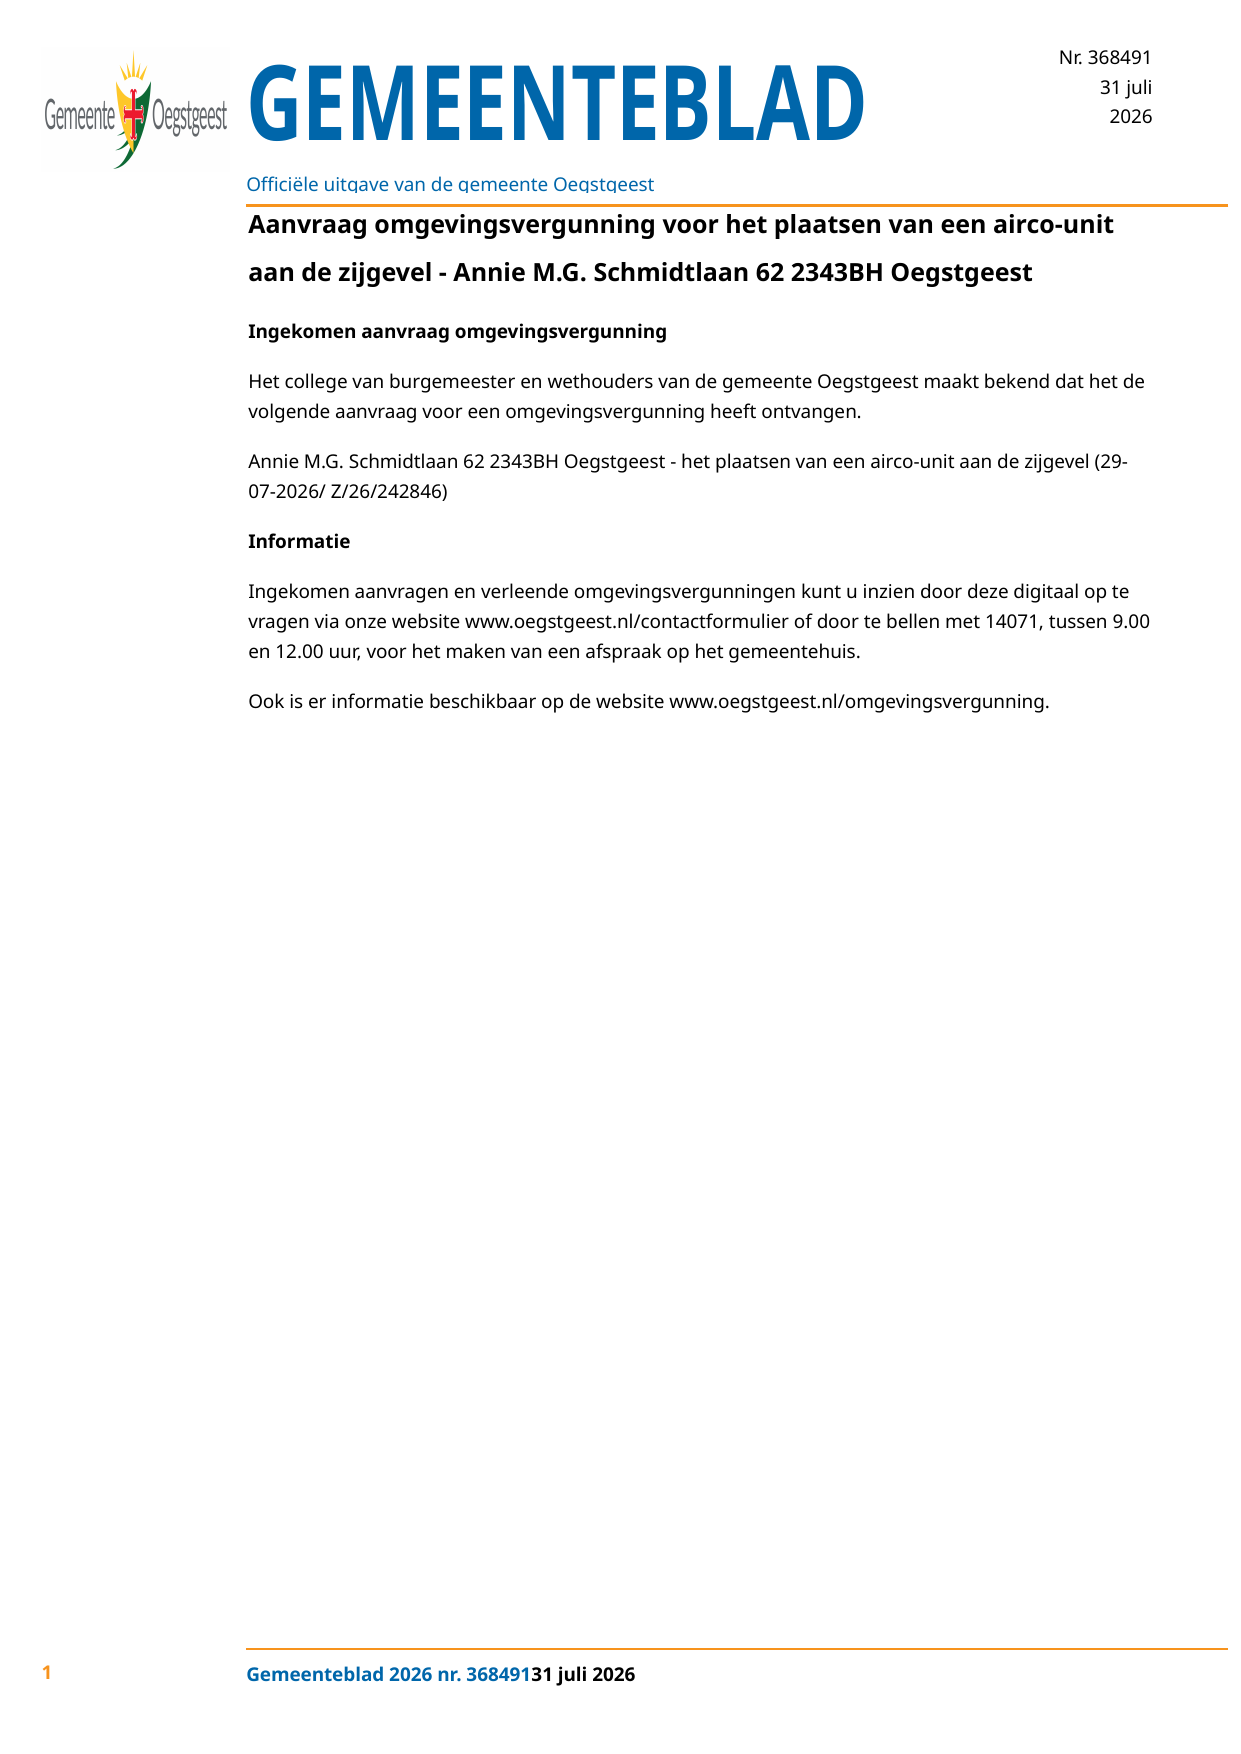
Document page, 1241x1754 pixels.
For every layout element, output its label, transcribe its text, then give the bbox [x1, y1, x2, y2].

picture [41, 47, 231, 172]
text Annie M.G. Schmidtlaan 62 2343BH Oegstgeest - het plaatsen van een airco-unit aan de zijgevel (29-07-2026/ Z/26/242846) [248, 448, 1152, 504]
text Aanvraag omgevingsvergunning voor het plaatsen van een airco-unit aan de zijgevel - Annie M.G. Schmidtlaan 62 2343BH Oegstgeest [248, 207, 1152, 288]
text Het college van burgemeester en wethouders van de gemeente Oegstgeest maakt bekend dat het de volgende aanvraag voor een omgevingsvergunning heeft ontvangen. [248, 368, 1152, 424]
text Ook is er informatie beschikbaar op de website www.oegstgeest.nl/omgevingsvergunning. [248, 688, 1152, 714]
text Ingekomen aanvraag omgevingsvergunning [248, 318, 1152, 344]
text Informatie [248, 528, 1152, 554]
text Ingekomen aanvragen en verleende omgevingsvergunningen kunt u inzien door deze digitaal op te vragen via onze website www.oegstgeest.nl/contactformulier of door te bellen met 14071, tussen 9.00 en 12.00 uur, voor het maken van een afspraak op het gemeentehuis. [248, 579, 1152, 664]
